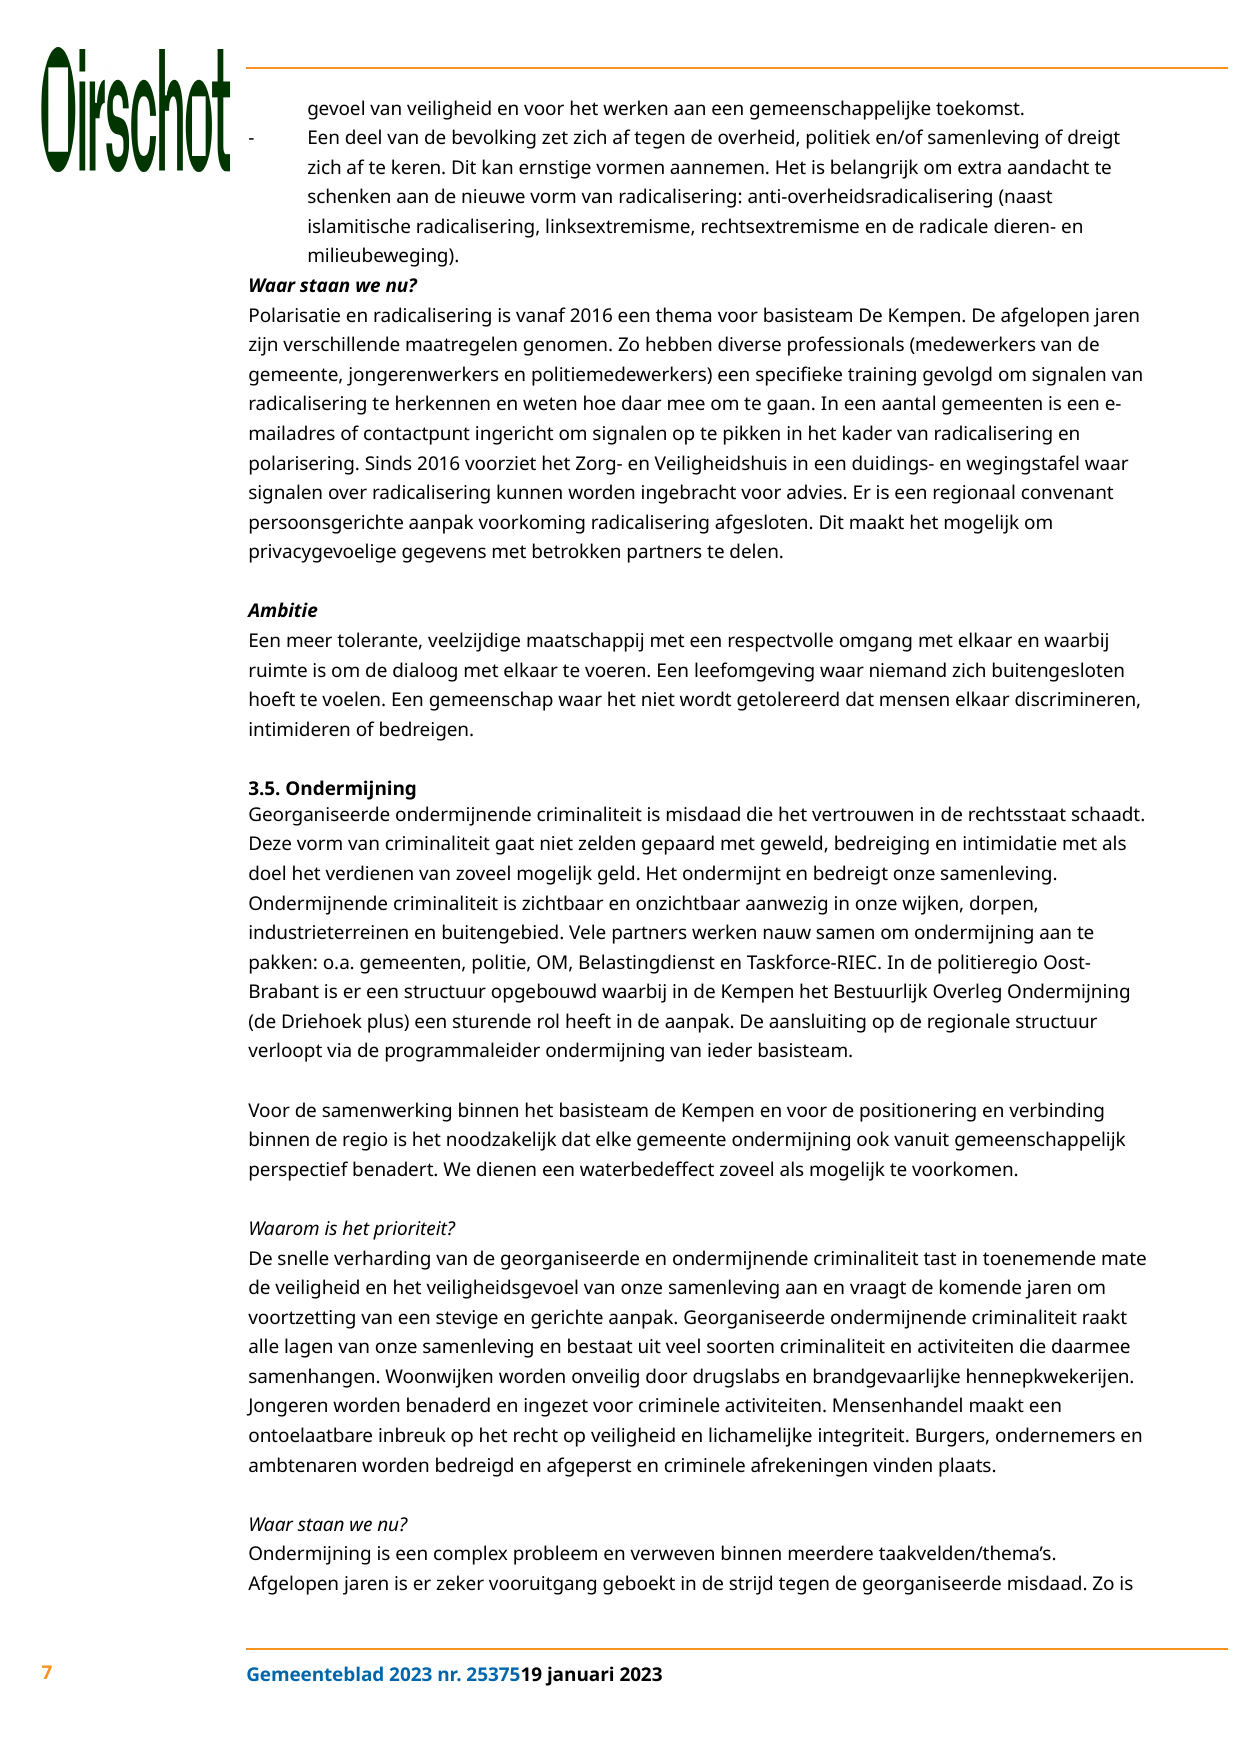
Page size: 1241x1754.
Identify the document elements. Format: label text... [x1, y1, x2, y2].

text Ondermijning is een complex probleem en verweven binnen meerdere taakvelden/thema’s. Afgelopen jaren is er zeker vooruitgang geboekt in de strijd tegen de georganiseerde misdaad. Zo is [248, 1541, 1152, 1596]
text Waar staan we nu? [248, 272, 1152, 298]
text Waarom is het prioriteit? [248, 1215, 1152, 1241]
text 3.5. Ondermijning [248, 775, 1152, 801]
text Georganiseerde ondermijnende criminaliteit is misdaad die het vertrouwen in de rechtsstaat schaadt. Deze vorm van criminaliteit gaat niet zelden gepaard met geweld, bedreiging en intimidatie met als doel het verdienen van zoveel mogelijk geld. Het ondermijnt en bedreigt onze samenleving. Ondermijnende criminaliteit is zichtbaar en onzichtbaar aanwezig in onze wijken, dorpen, industrieterreinen en buitengebied. Vele partners werken nauw samen om ondermijning aan te pakken: o.a. gemeenten, politie, OM, Belastingdienst en Taskforce-RIEC. In de politieregio Oost-Brabant is er een structuur opgebouwd waarbij in de Kempen het Bestuurlijk Overleg Ondermijning (de Driehoek plus) een sturende rol heeft in de aanpak. De aansluiting op de regionale structuur verloopt via de programmaleider ondermijning van ieder basisteam. [248, 801, 1152, 1063]
text Voor de samenwerking binnen het basisteam de Kempen en voor de positionering en verbinding binnen de regio is het noodzakelijk dat elke gemeente ondermijning ook vanuit gemeenschappelijk perspectief benadert. We dienen een waterbedeffect zoveel als mogelijk te voorkomen. [248, 1097, 1152, 1182]
text Een meer tolerante, veelzijdige maatschappij met een respectvolle omgang met elkaar en waarbij ruimte is om de dialoog met elkaar te voeren. Een leefomgeving waar niemand zich buitengesloten hoeft te voelen. Een gemeenschap waar het niet wordt getolereerd dat mensen elkaar discrimineren, intimideren of bedreigen. [248, 627, 1152, 742]
text Ambitie [248, 598, 1152, 623]
list Een deel van de bevolking zet zich af tegen de overheid, politiek en/of samenleving of dreigt zich af te keren. Dit kan ernstige vormen aannemen. Het is belangrijk om extra aandacht te schenken aan de nieuwe vorm van radicalisering: anti-overheidsradicalisering (naast islamitische radicalisering, linksextremisme, rechtsextremisme en de radicale dieren- en milieubeweging). [248, 124, 1152, 268]
text Polarisatie en radicalisering is vanaf 2016 een thema voor basisteam De Kempen. De afgelopen jaren zijn verschillende maatregelen genomen. Zo hebben diverse professionals (medewerkers van de gemeente, jongerenwerkers en politiemedewerkers) een specifieke training gevolgd om signalen van radicalisering te herkennen en weten hoe daar mee om te gaan. In een aantal gemeenten is een e-mailadres of contactpunt ingericht om signalen op te pikken in het kader van radicalisering en polarisering. Sinds 2016 voorziet het Zorg- en Veiligheidshuis in een duidings- en wegingstafel waar signalen over radicalisering kunnen worden ingebracht voor advies. Er is een regionaal convenant persoonsgerichte aanpak voorkoming radicalisering afgesloten. Dit maakt het mogelijk om privacygevoelige gegevens met betrokken partners te delen. [248, 302, 1152, 564]
picture [41, 47, 231, 172]
text Waar staan we nu? [248, 1511, 1152, 1537]
text De snelle verharding van de georganiseerde en ondermijnende criminaliteit tast in toenemende mate de veiligheid en het veiligheidsgevoel van onze samenleving aan en vraagt de komende jaren om voortzetting van een stevige en gerichte aanpak. Georganiseerde ondermijnende criminaliteit raakt alle lagen van onze samenleving en bestaat uit veel soorten criminaliteit en activiteiten die daarmee samenhangen. Woonwijken worden onveilig door drugslabs en brandgevaarlijke hennepkwekerijen. Jongeren worden benaderd en ingezet voor criminele activiteiten. Mensenhandel maakt een ontoelaatbare inbreuk op het recht op veiligheid en lichamelijke integriteit. Burgers, ondernemers en ambtenaren worden bedreigd en afgeperst en criminele afrekeningen vinden plaats. [248, 1245, 1152, 1477]
list gevoel van veiligheid en voor het werken aan een gemeenschappelijke toekomst. [248, 95, 1152, 121]
